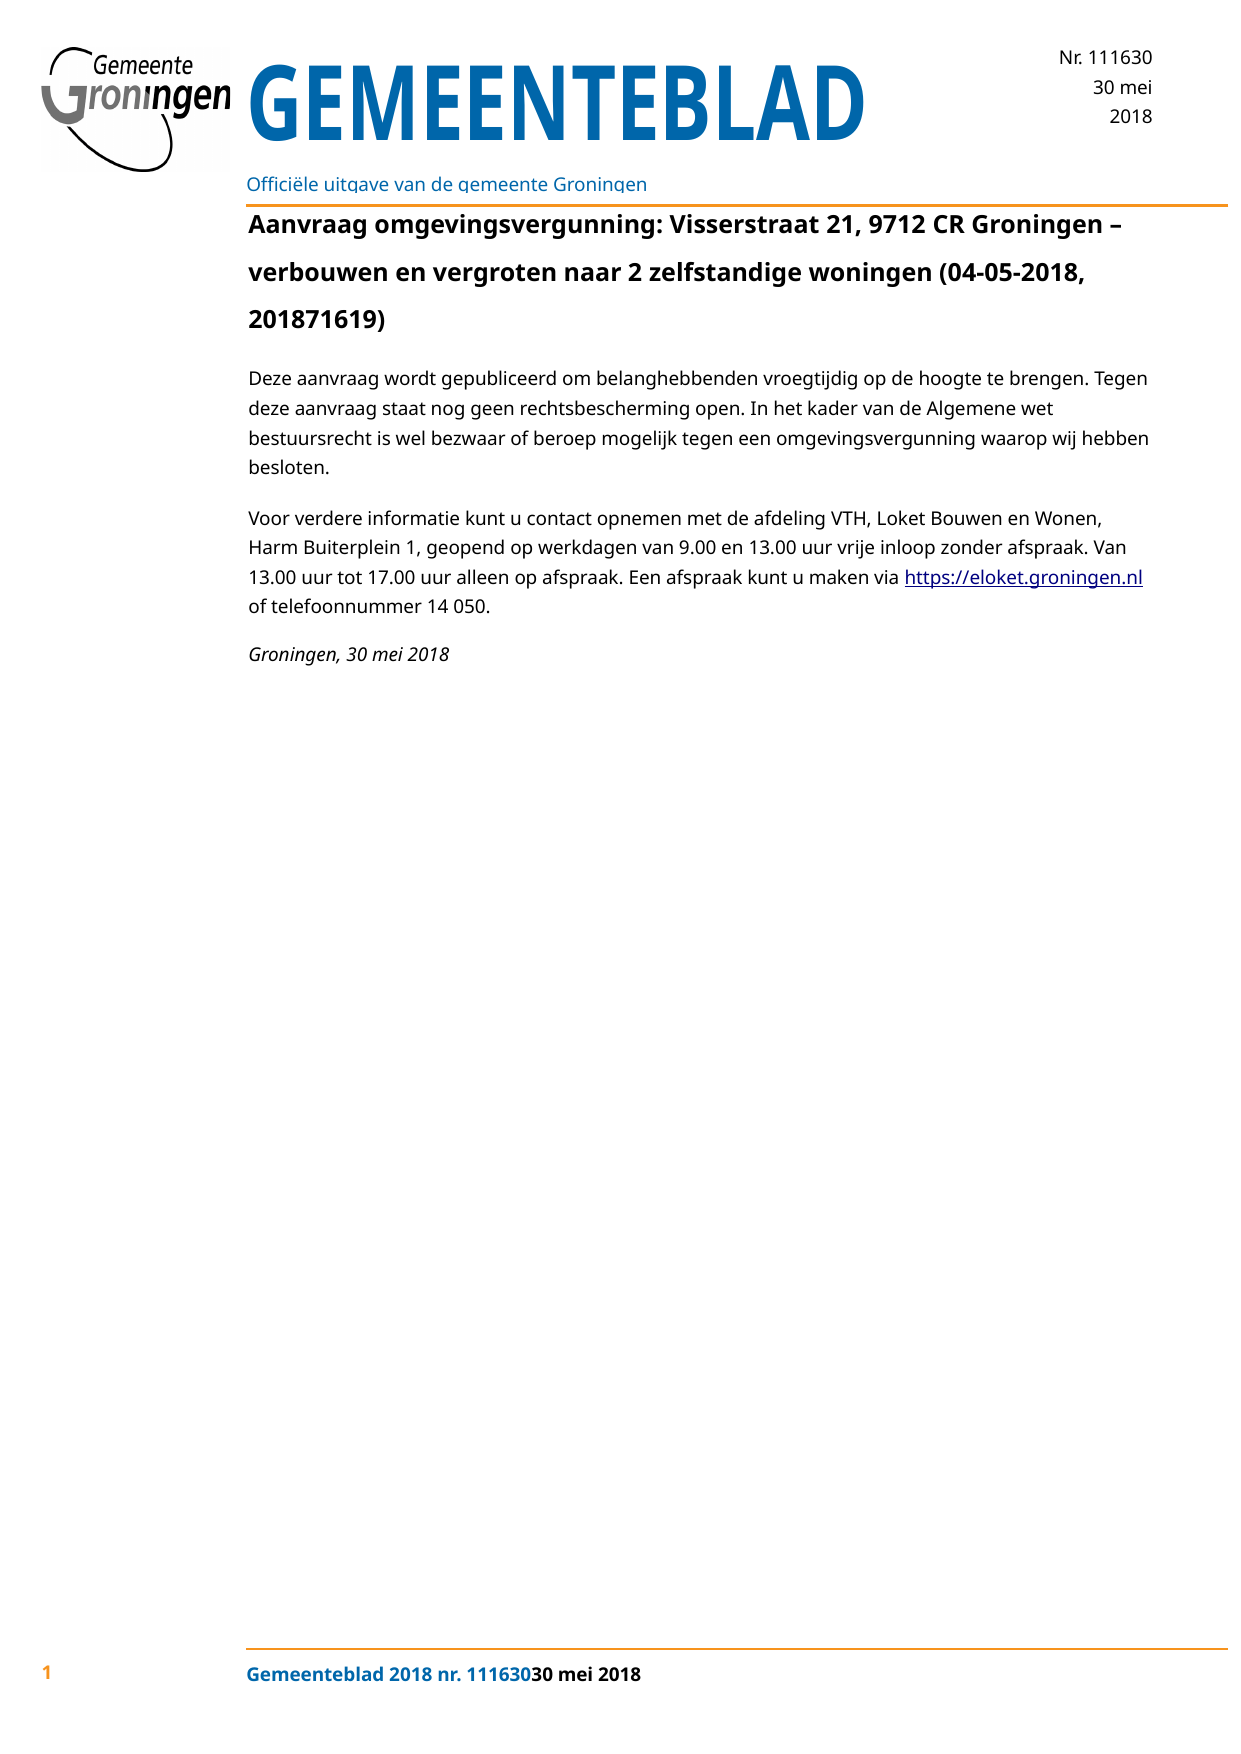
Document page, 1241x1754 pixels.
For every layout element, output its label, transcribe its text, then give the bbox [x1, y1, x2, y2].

text Aanvraag omgevingsvergunning: Visserstraat 21, 9712 CR Groningen – verbouwen en vergroten naar 2 zelfstandige woningen (04-05-2018, 201871619) [248, 207, 1152, 336]
text Voor verdere informatie kunt u contact opnemen met de afdeling VTH, Loket Bouwen en Wonen, Harm Buiterplein 1, geopend op werkdagen van 9.00 en 13.00 uur vrije inloop zonder afspraak. Van 13.00 uur tot 17.00 uur alleen op afspraak. Een afspraak kunt u maken via https://eloket.groningen.nl of telefoonnummer 14 050. [248, 505, 1152, 619]
text Groningen, 30 mei 2018 [248, 641, 1152, 667]
text Deze aanvraag wordt gepubliceerd om belanghebbenden vroegtijdig op de hoogte te brengen. Tegen deze aanvraag staat nog geen rechtsbescherming open. In het kader van de Algemene wet bestuursrecht is wel bezwaar of beroep mogelijk tegen een omgevingsvergunning waarop wij hebben besloten. [248, 366, 1152, 480]
picture [41, 47, 231, 172]
